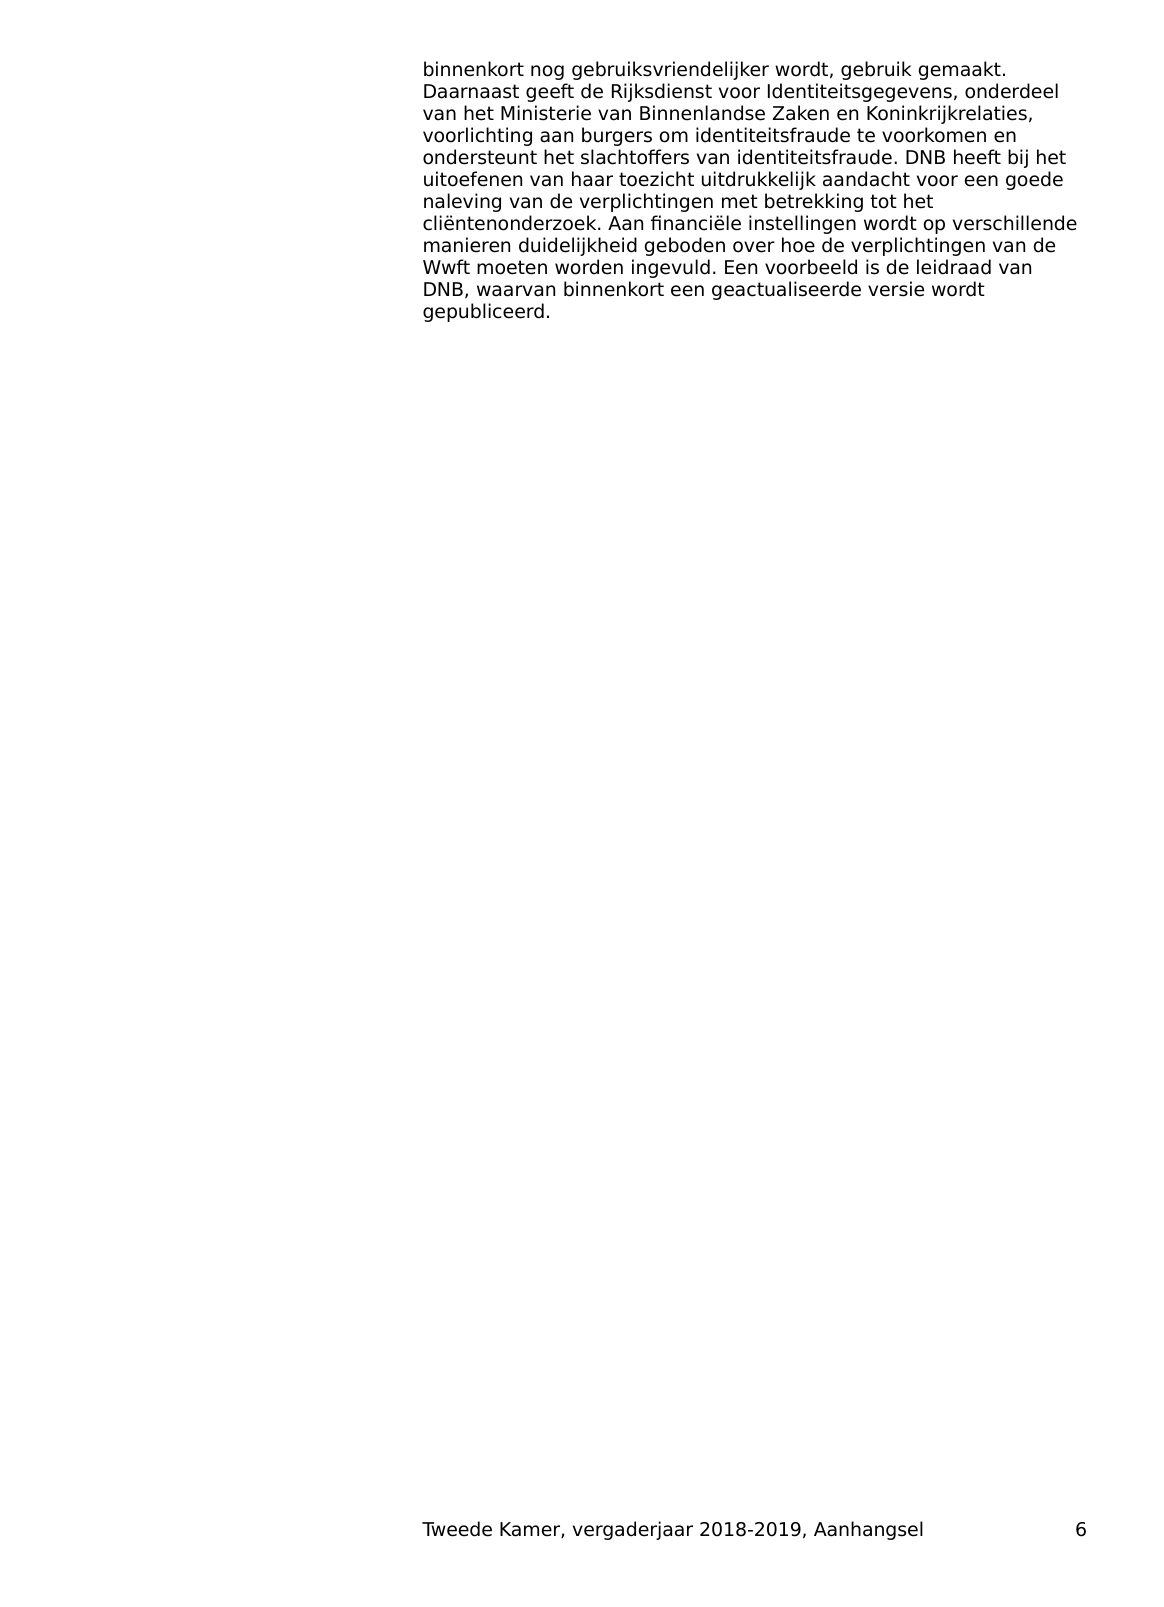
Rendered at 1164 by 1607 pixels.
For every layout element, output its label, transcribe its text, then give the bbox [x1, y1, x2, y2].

text binnenkort nog gebruiksvriendelijker wordt, gebruik gemaakt. Daarnaast geeft de Rijksdienst voor Identiteitsgegevens, onderdeel van het Ministerie van Binnenlandse Zaken en Koninkrijkrelaties, voorlichting aan burgers om identiteitsfraude te voorkomen en ondersteunt het slachtoffers van identiteitsfraude. DNB heeft bij het uitoefenen van haar toezicht uitdrukkelijk aandacht voor een goede naleving van de verplichtingen met betrekking tot het cliëntenonderzoek. Aan financiële instellingen wordt op verschillende manieren duidelijkheid geboden over hoe de verplichtingen van de Wwft moeten worden ingevuld. Een voorbeeld is de leidraad van DNB, waarvan binnenkort een geactualiseerde versie wordt gepubliceerd. [422, 59, 1087, 323]
